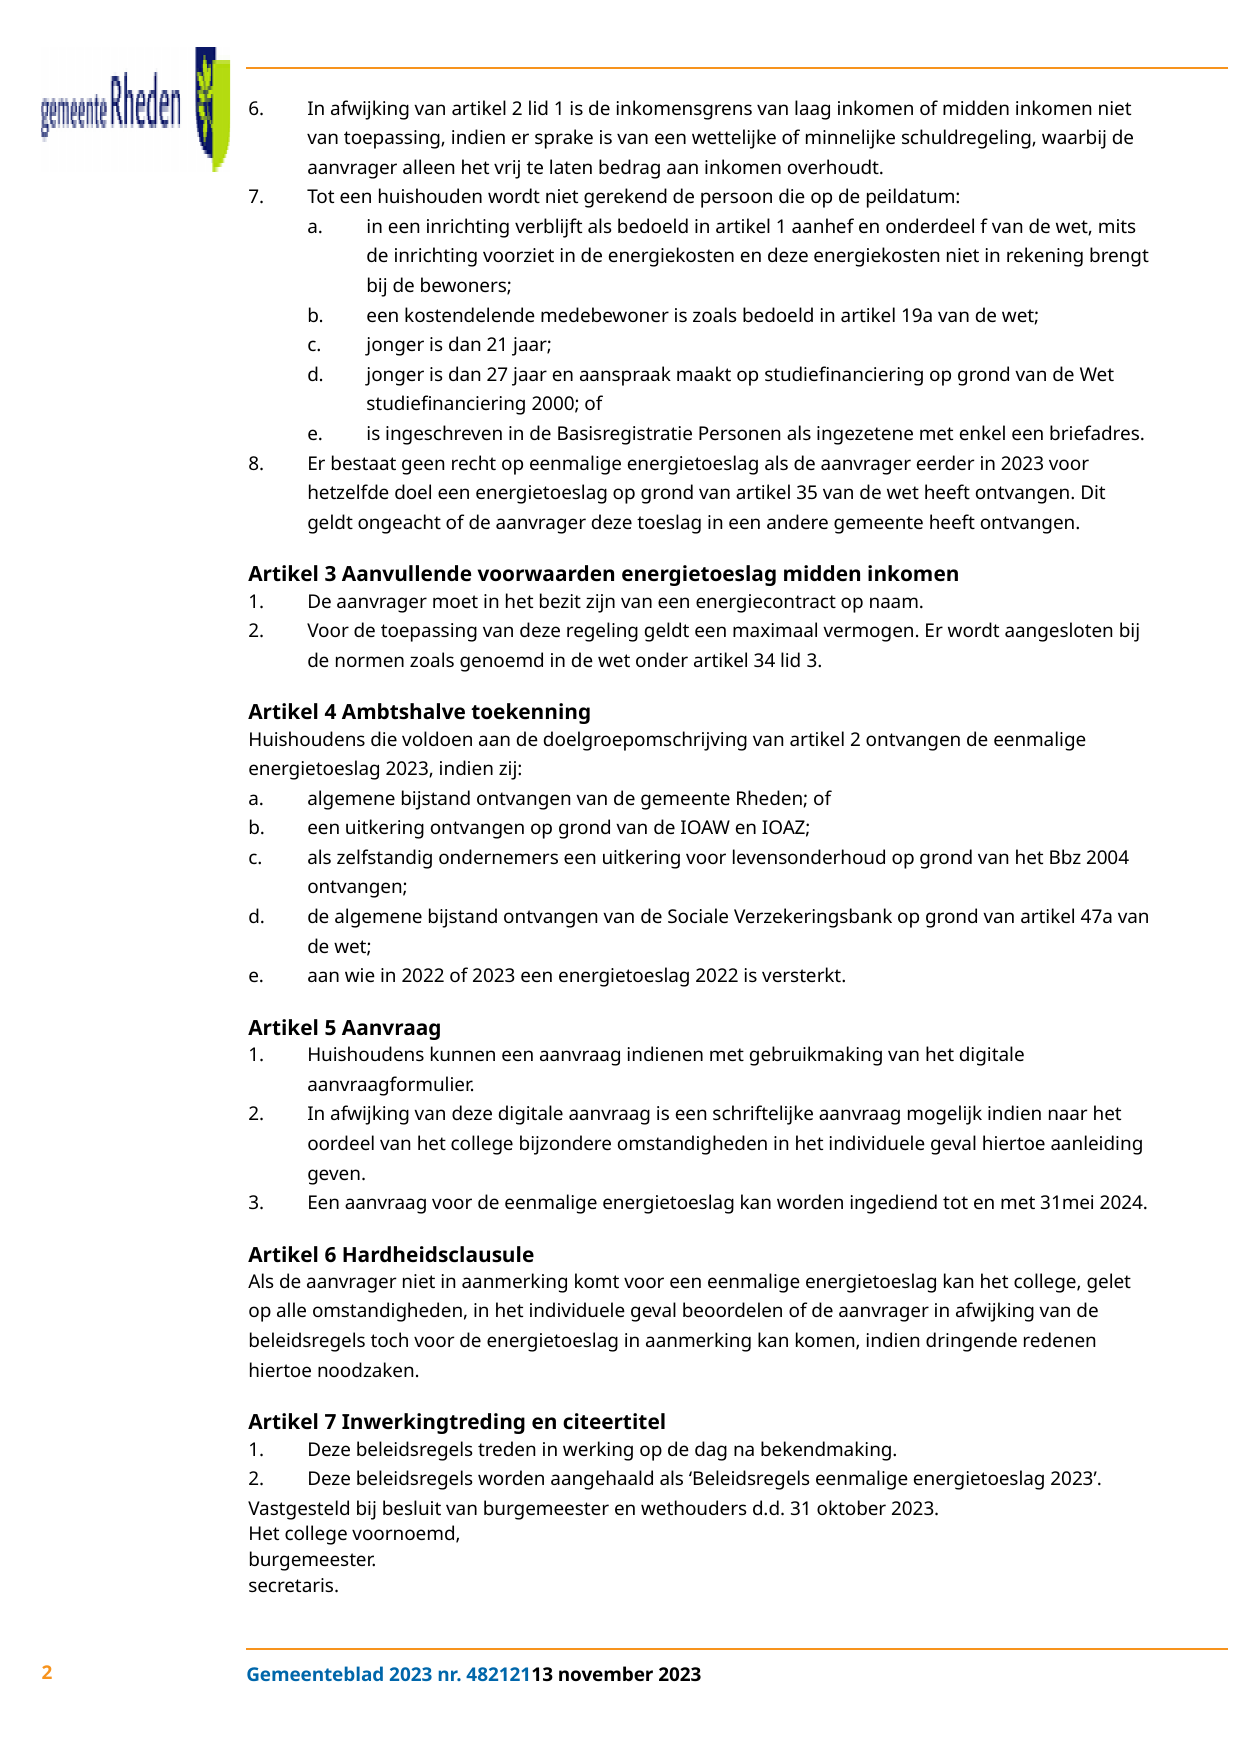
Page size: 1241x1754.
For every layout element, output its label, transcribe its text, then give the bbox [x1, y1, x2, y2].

text Vastgesteld bij besluit van burgemeester en wethouders d.d. 31 oktober 2023. [248, 1495, 1152, 1521]
picture [41, 47, 231, 172]
list In afwijking van deze digitale aanvraag is een schriftelijke aanvraag mogelijk indien naar het oordeel van het college bijzondere omstandigheden in het individuele geval hiertoe aanleiding geven. [248, 1101, 1152, 1185]
text Het college voornoemd, [248, 1521, 1152, 1546]
list De aanvrager moet in het bezit zijn van een energiecontract op naam. [248, 588, 1152, 613]
list jonger is dan 27 jaar en aanspraak maakt op studiefinanciering op grond van de Wet studiefinanciering 2000; of [307, 361, 1152, 416]
text burgemeester. [248, 1546, 1152, 1572]
list de algemene bijstand ontvangen van de Sociale Verzekeringsbank op grond van artikel 47a van de wet; [248, 903, 1152, 959]
list een kostendelende medebewoner is zoals bedoeld in artikel 19a van de wet; [307, 302, 1152, 328]
list Voor de toepassing van deze regeling geldt een maximaal vermogen. Er wordt aangesloten bij de normen zoals genoemd in de wet onder artikel 34 lid 3. [248, 617, 1152, 673]
list Huishoudens kunnen een aanvraag indienen met gebruikmaking van het digitale aanvraagformulier. [248, 1041, 1152, 1097]
list in een inrichting verblijft als bedoeld in artikel 1 aanhef en onderdeel f van de wet, mits de inrichting voorziet in de energiekosten en deze energiekosten niet in rekening brengt bij de bewoners; [307, 213, 1152, 298]
list Er bestaat geen recht op eenmalige energietoeslag als de aanvrager eerder in 2023 voor hetzelfde doel een energietoeslag op grond van artikel 35 van de wet heeft ontvangen. Dit geldt ongeacht of de aanvrager deze toeslag in een andere gemeente heeft ontvangen. [248, 450, 1152, 535]
text Artikel 4 Ambtshalve toekenning [248, 697, 1152, 726]
list is ingeschreven in de Basisregistratie Personen als ingezetene met enkel een briefadres. [307, 420, 1152, 446]
list een uitkering ontvangen op grond van de IOAW en IOAZ; [248, 814, 1152, 840]
list Deze beleidsregels treden in werking op de dag na bekendmaking. [248, 1436, 1152, 1461]
text Artikel 3 Aanvullende voorwaarden energietoeslag midden inkomen [248, 559, 1152, 588]
list algemene bijstand ontvangen van de gemeente Rheden; of [248, 785, 1152, 811]
list Een aanvraag voor de eenmalige energietoeslag kan worden ingediend tot en met 31mei 2024. [248, 1189, 1152, 1215]
list jonger is dan 21 jaar; [307, 331, 1152, 357]
text Artikel 7 Inwerkingtreding en citeertitel [248, 1407, 1152, 1436]
list aan wie in 2022 of 2023 een energietoeslag 2022 is versterkt. [248, 962, 1152, 988]
text Artikel 5 Aanvraag [248, 1013, 1152, 1041]
list In afwijking van artikel 2 lid 1 is de inkomensgrens van laag inkomen of midden inkomen niet van toepassing, indien er sprake is van een wettelijke of minnelijke schuldregeling, waarbij de aanvrager alleen het vrij te laten bedrag aan inkomen overhoudt. [248, 95, 1152, 180]
text Artikel 6 Hardheidsclausule [248, 1240, 1152, 1268]
list Deze beleidsregels worden aangehaald als ‘Beleidsregels eenmalige energietoeslag 2023’. [248, 1465, 1152, 1491]
text secretaris. [248, 1572, 1152, 1598]
text Als de aanvrager niet in aanmerking komt voor een eenmalige energietoeslag kan het college, gelet op alle omstandigheden, in het individuele geval beoordelen of de aanvrager in afwijking van de beleidsregels toch voor de energietoeslag in aanmerking kan komen, indien dringende redenen hiertoe noodzaken. [248, 1268, 1152, 1383]
list Tot een huishouden wordt niet gerekend de persoon die op de peildatum: [248, 183, 1152, 209]
text Huishoudens die voldoen aan de doelgroepomschrijving van artikel 2 ontvangen de eenmalige energietoeslag 2023, indien zij: [248, 726, 1152, 781]
list als zelfstandig ondernemers een uitkering voor levensonderhoud op grond van het Bbz 2004 ontvangen; [248, 844, 1152, 899]
